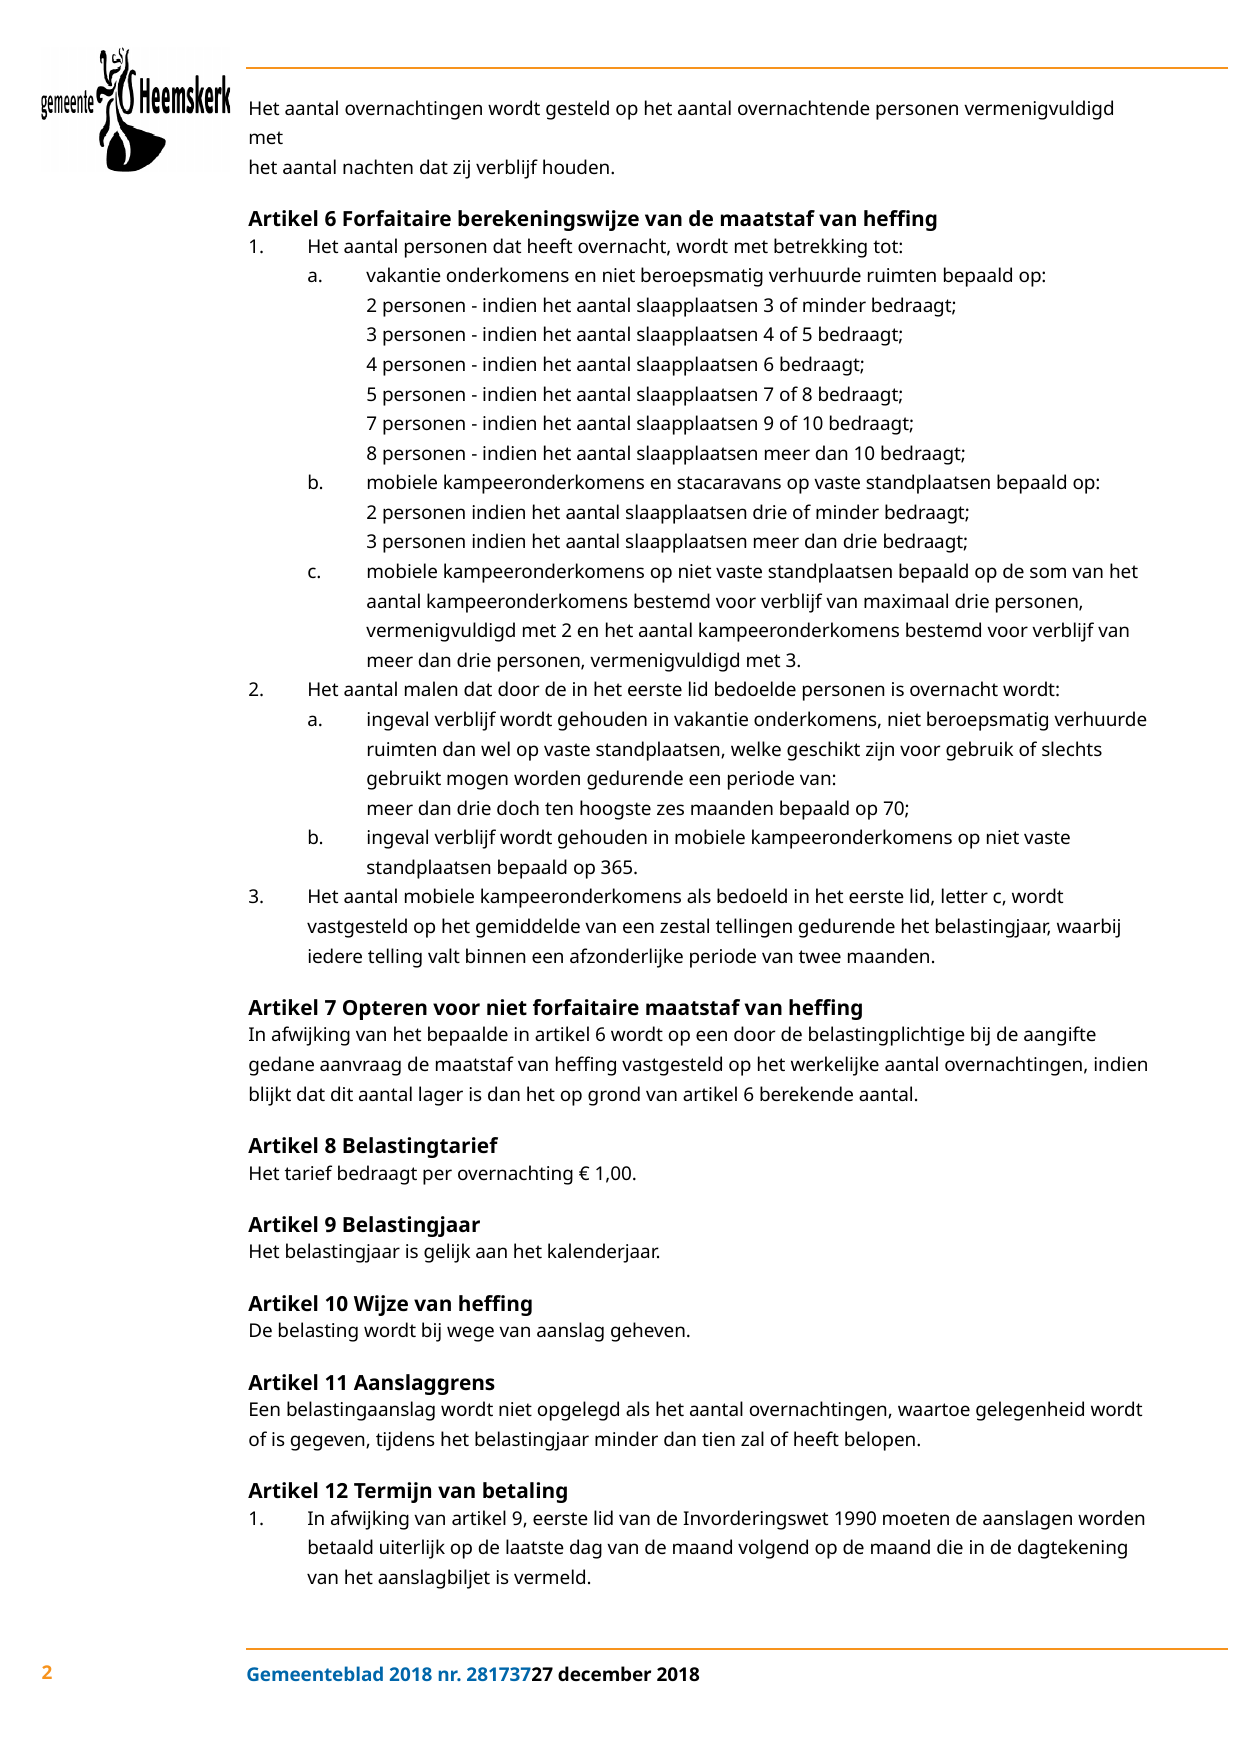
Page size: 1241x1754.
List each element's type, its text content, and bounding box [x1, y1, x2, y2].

list meer dan drie doch ten hoogste zes maanden bepaald op 70; [307, 795, 1152, 821]
text De belasting wordt bij wege van aanslag geheven. [248, 1317, 1152, 1343]
text Artikel 6 Forfaitaire berekeningswijze van de maatstaf van heffing [248, 204, 1152, 233]
list In afwijking van artikel 9, eerste lid van de Invorderingswet 1990 moeten de aanslagen worden betaald uiterlijk op de laatste dag van de maand volgend op de maand die in de dagtekening van het aanslagbiljet is vermeld. [248, 1505, 1152, 1589]
list 8 personen - indien het aantal slaapplaatsen meer dan 10 bedraagt; [307, 440, 1152, 466]
text Artikel 11 Aanslaggrens [248, 1368, 1152, 1396]
text Een belastingaanslag wordt niet opgelegd als het aantal overnachtingen, waartoe gelegenheid wordt of is gegeven, tijdens het belastingjaar minder dan tien zal of heeft belopen. [248, 1396, 1152, 1452]
list mobiele kampeeronderkomens op niet vaste standplaatsen bepaald op de som van het aantal kampeeronderkomens bestemd voor verblijf van maximaal drie personen, vermenigvuldigd met 2 en het aantal kampeeronderkomens bestemd voor verblijf van meer dan drie personen, vermenigvuldigd met 3. [307, 558, 1152, 673]
list 5 personen - indien het aantal slaapplaatsen 7 of 8 bedraagt; [307, 381, 1152, 406]
list ingeval verblijf wordt gehouden in vakantie onderkomens, niet beroepsmatig verhuurde ruimten dan wel op vaste standplaatsen, welke geschikt zijn voor gebruik of slechts gebruikt mogen worden gedurende een periode van: [307, 706, 1152, 791]
list Het aantal malen dat door de in het eerste lid bedoelde personen is overnacht wordt: [248, 677, 1152, 702]
text Artikel 12 Termijn van betaling [248, 1476, 1152, 1505]
list ingeval verblijf wordt gehouden in mobiele kampeeronderkomens op niet vaste standplaatsen bepaald op 365. [307, 824, 1152, 880]
list 2 personen - indien het aantal slaapplaatsen 3 of minder bedraagt; [307, 292, 1152, 318]
list 3 personen - indien het aantal slaapplaatsen 4 of 5 bedraagt; [307, 322, 1152, 347]
text het aantal nachten dat zij verblijf houden. [248, 154, 1152, 180]
list mobiele kampeeronderkomens en stacaravans op vaste standplaatsen bepaald op: [307, 469, 1152, 495]
list 3 personen indien het aantal slaapplaatsen meer dan drie bedraagt; [307, 529, 1152, 554]
text Artikel 7 Opteren voor niet forfaitaire maatstaf van heffing [248, 993, 1152, 1022]
text Het tarief bedraagt per overnachting € 1,00. [248, 1160, 1152, 1185]
text Artikel 10 Wijze van heffing [248, 1289, 1152, 1317]
list Het aantal mobiele kampeeronderkomens als bedoeld in het eerste lid, letter c, wordt vastgesteld op het gemiddelde van een zestal tellingen gedurende het belastingjaar, waarbij iedere telling valt binnen een afzonderlijke periode van twee maanden. [248, 884, 1152, 968]
list vakantie onderkomens en niet beroepsmatig verhuurde ruimten bepaald op: [307, 262, 1152, 288]
list 2 personen indien het aantal slaapplaatsen drie of minder bedraagt; [307, 499, 1152, 525]
text Artikel 9 Belastingjaar [248, 1210, 1152, 1238]
picture [41, 47, 231, 172]
list Het aantal personen dat heeft overnacht, wordt met betrekking tot: [248, 233, 1152, 258]
list 4 personen - indien het aantal slaapplaatsen 6 bedraagt; [307, 351, 1152, 377]
text Het belastingjaar is gelijk aan het kalenderjaar. [248, 1238, 1152, 1264]
text Het aantal overnachtingen wordt gesteld op het aantal overnachtende personen vermenigvuldigd met [248, 95, 1152, 150]
list 7 personen - indien het aantal slaapplaatsen 9 of 10 bedraagt; [307, 410, 1152, 436]
text Artikel 8 Belastingtarief [248, 1131, 1152, 1160]
text In afwijking van het bepaalde in artikel 6 wordt op een door de belastingplichtige bij de aangifte gedane aanvraag de maatstaf van heffing vastgesteld op het werkelijke aantal overnachtingen, indien blijkt dat dit aantal lager is dan het op grond van artikel 6 berekende aantal. [248, 1022, 1152, 1107]
